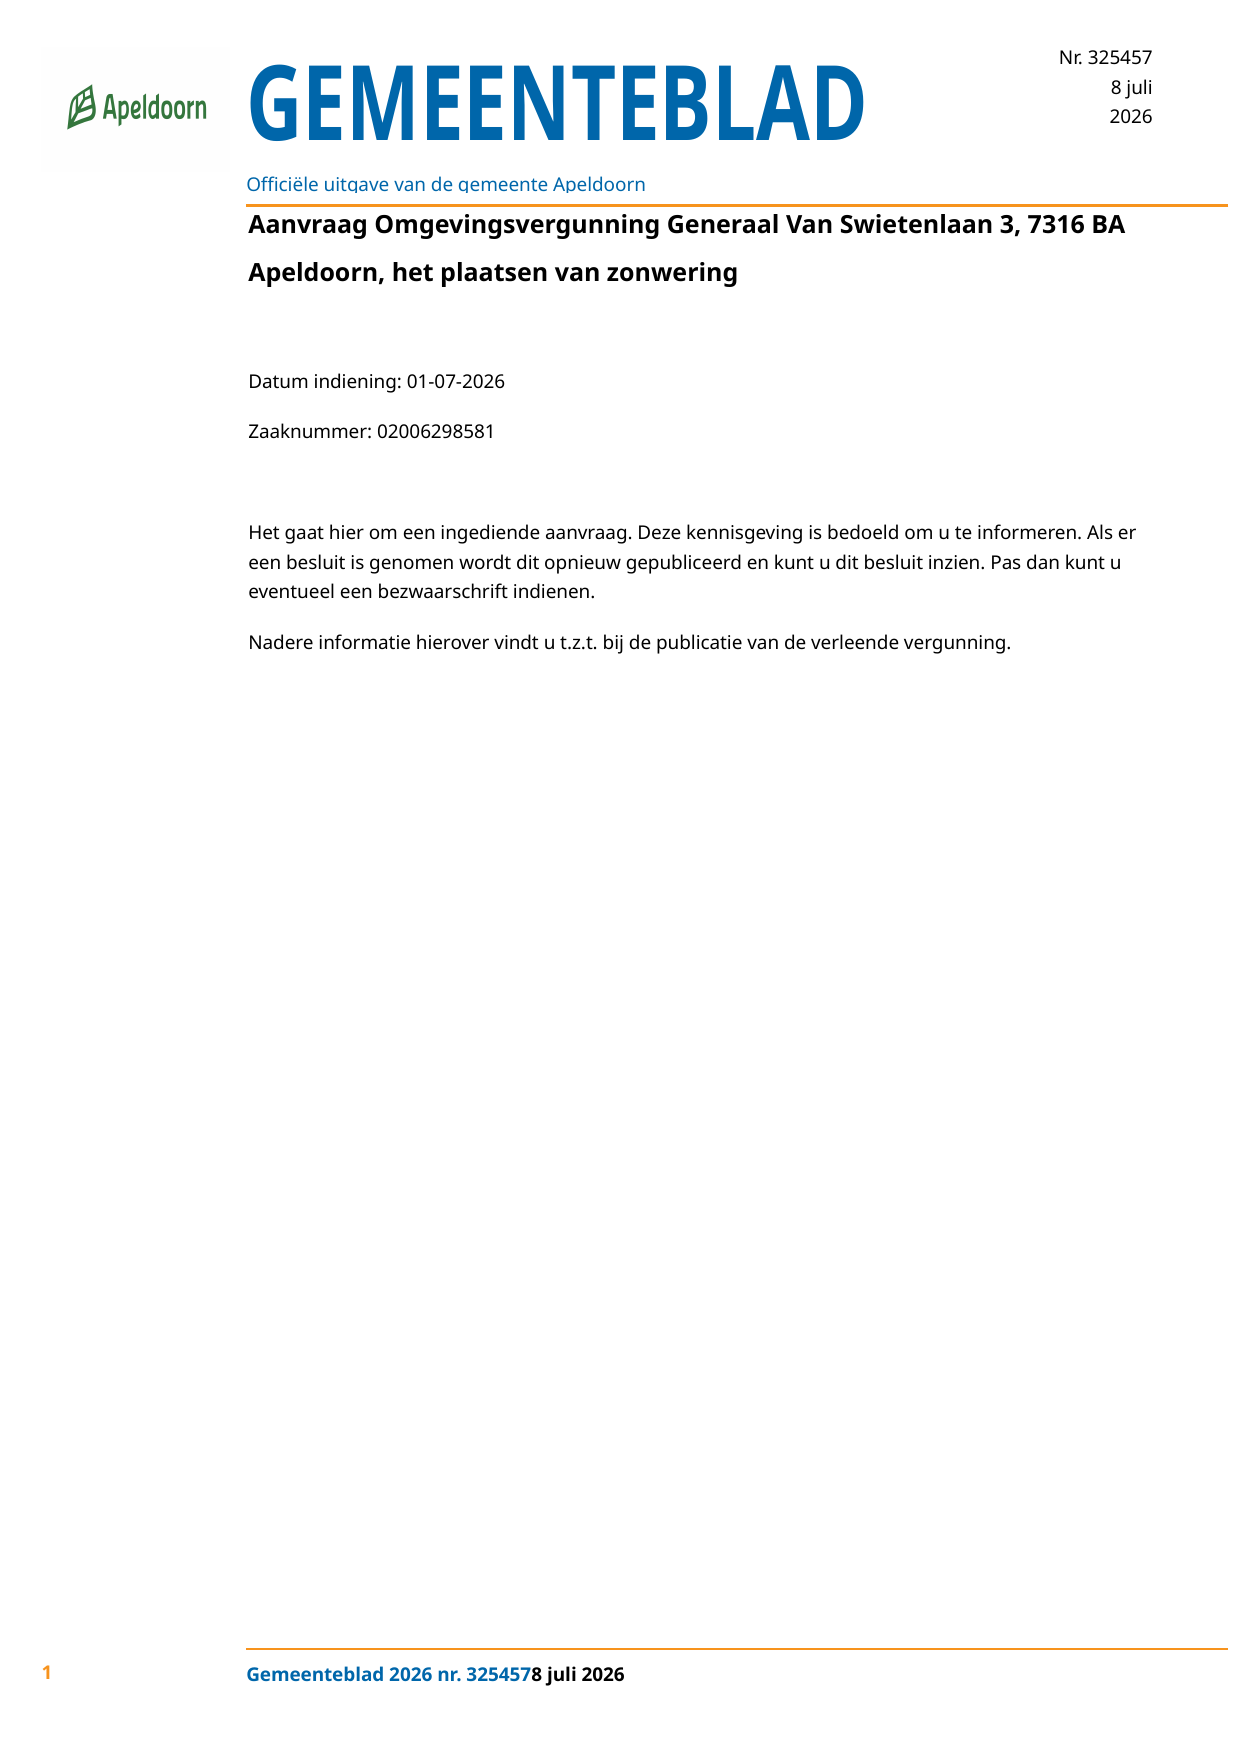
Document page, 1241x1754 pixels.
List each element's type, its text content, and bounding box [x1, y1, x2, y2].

text Het gaat hier om een ingediende aanvraag. Deze kennisgeving is bedoeld om u te informeren. Als er een besluit is genomen wordt dit opnieuw gepubliceerd en kunt u dit besluit inzien. Pas dan kunt u eventueel een bezwaarschrift indienen. [248, 519, 1152, 604]
text Zaaknummer: 02006298581 [248, 419, 1152, 444]
text Datum indiening: 01-07-2026 [248, 368, 1152, 394]
text Aanvraag Omgevingsvergunning Generaal Van Swietenlaan 3, 7316 BA Apeldoorn, het plaatsen van zonwering [248, 207, 1152, 288]
text Nadere informatie hierover vindt u t.z.t. bij de publicatie van de verleende vergunning. [248, 629, 1152, 655]
picture [41, 47, 231, 172]
